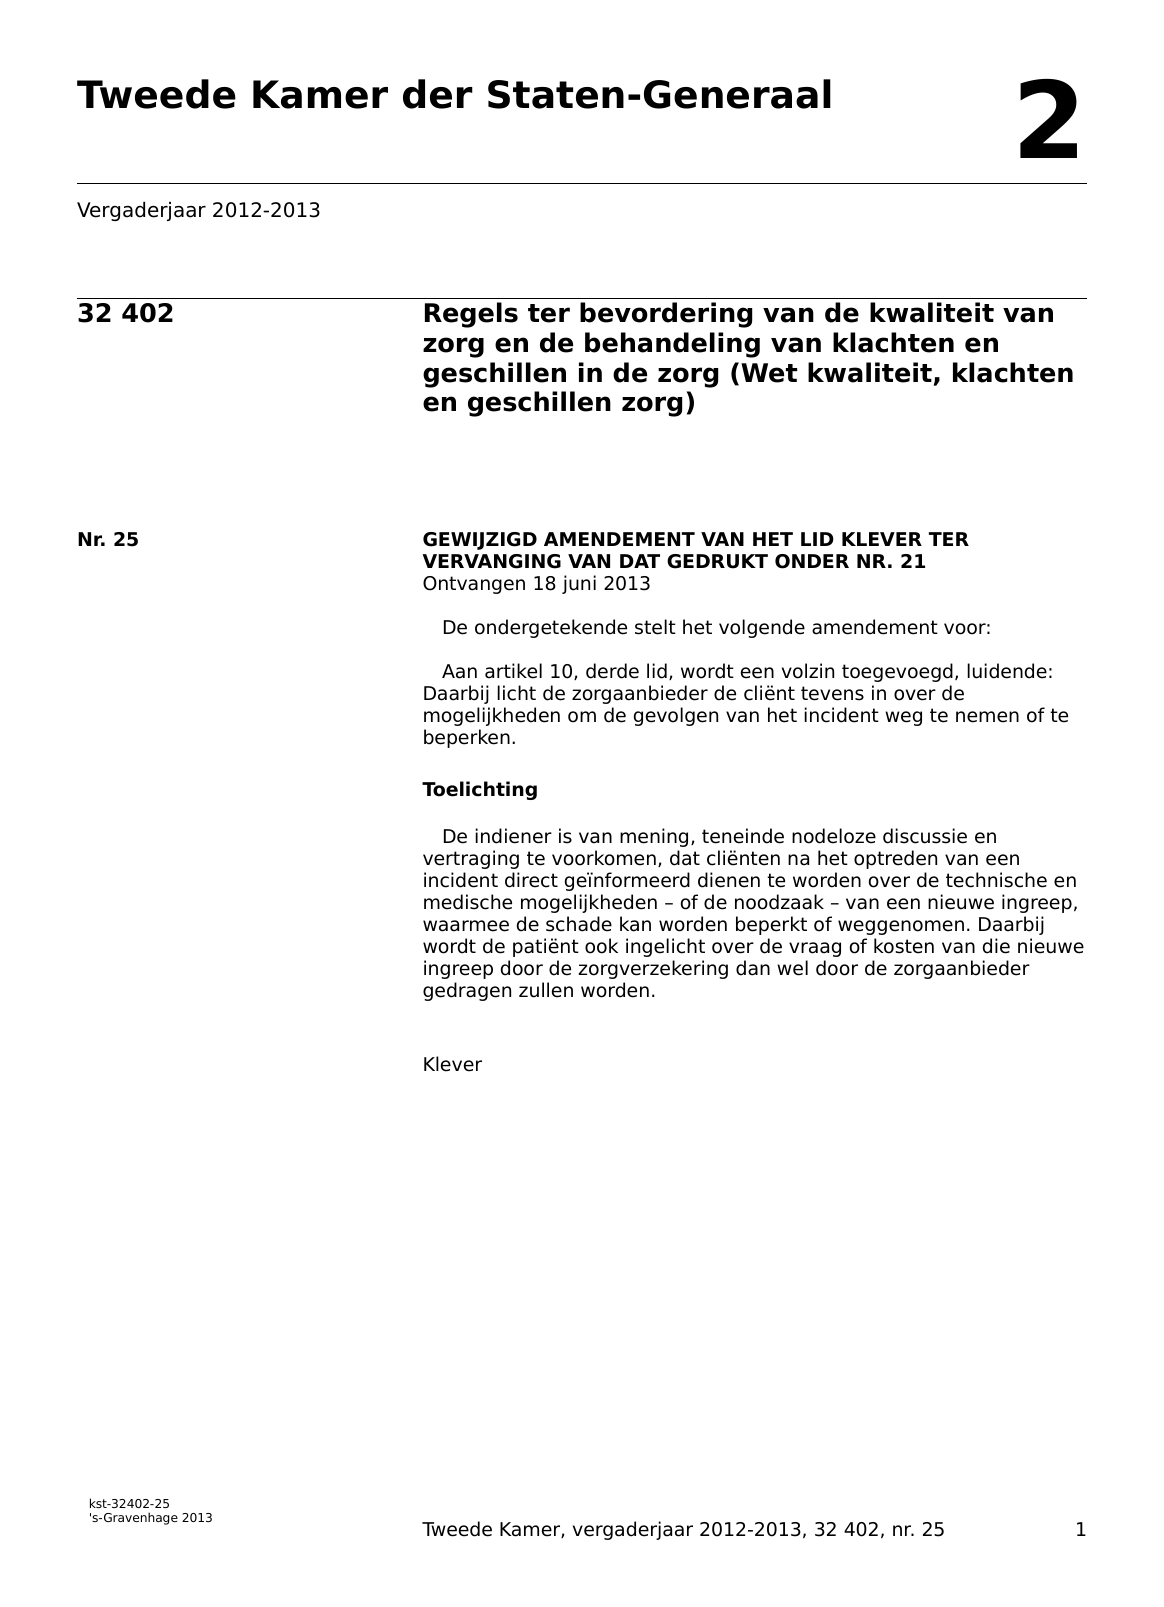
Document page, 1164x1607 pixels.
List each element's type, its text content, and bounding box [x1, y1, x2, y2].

text Ontvangen 18 juni 2013 [422, 573, 1087, 595]
text Klever [422, 1032, 1087, 1076]
text Aan artikel 10, derde lid, wordt een volzin toegevoegd, luidende: Daarbij licht de zorgaanbieder de cliënt tevens in over de mogelijkheden om de gevolgen van het incident weg te nemen of te beperken. [422, 661, 1087, 749]
subtitle Nr. 25 GEWIJZIGD AMENDEMENT VAN HET LID KLEVER TER VERVANGING VAN DAT GEDRUKT ONDER NR. 21 [77, 529, 1087, 573]
subtitle Toelichting [422, 779, 1087, 801]
text De ondergetekende stelt het volgende amendement voor: [422, 617, 1087, 639]
text De indiener is van mening, teneinde nodeloze discussie en vertraging te voorkomen, dat cliënten na het optreden van een incident direct geïnformeerd dienen te worden over de technische en medische mogelijkheden – of de noodzaak – van een nieuwe ingreep, waarmee de schade kan worden beperkt of weggenomen. Daarbij wordt de patiënt ook ingelicht over de vraag of kosten van die nieuwe ingreep door de zorgverzekering dan wel door de zorgaanbieder gedragen zullen worden. [422, 826, 1087, 1002]
subtitle 32 402 Regels ter bevordering van de kwaliteit van zorg en de behandeling van klachten en geschillen in de zorg (Wet kwaliteit, klachten en geschillen zorg) [77, 299, 1087, 418]
text 's-Gravenhage 2013 [88, 1511, 323, 1525]
table_header Tweede Kamer der Staten-Generaal [77, 59, 886, 183]
text kst-32402-25 [88, 1497, 323, 1511]
table_cell Vergaderjaar 2012-2013 [77, 184, 1087, 298]
table_header 2 [886, 59, 1087, 183]
